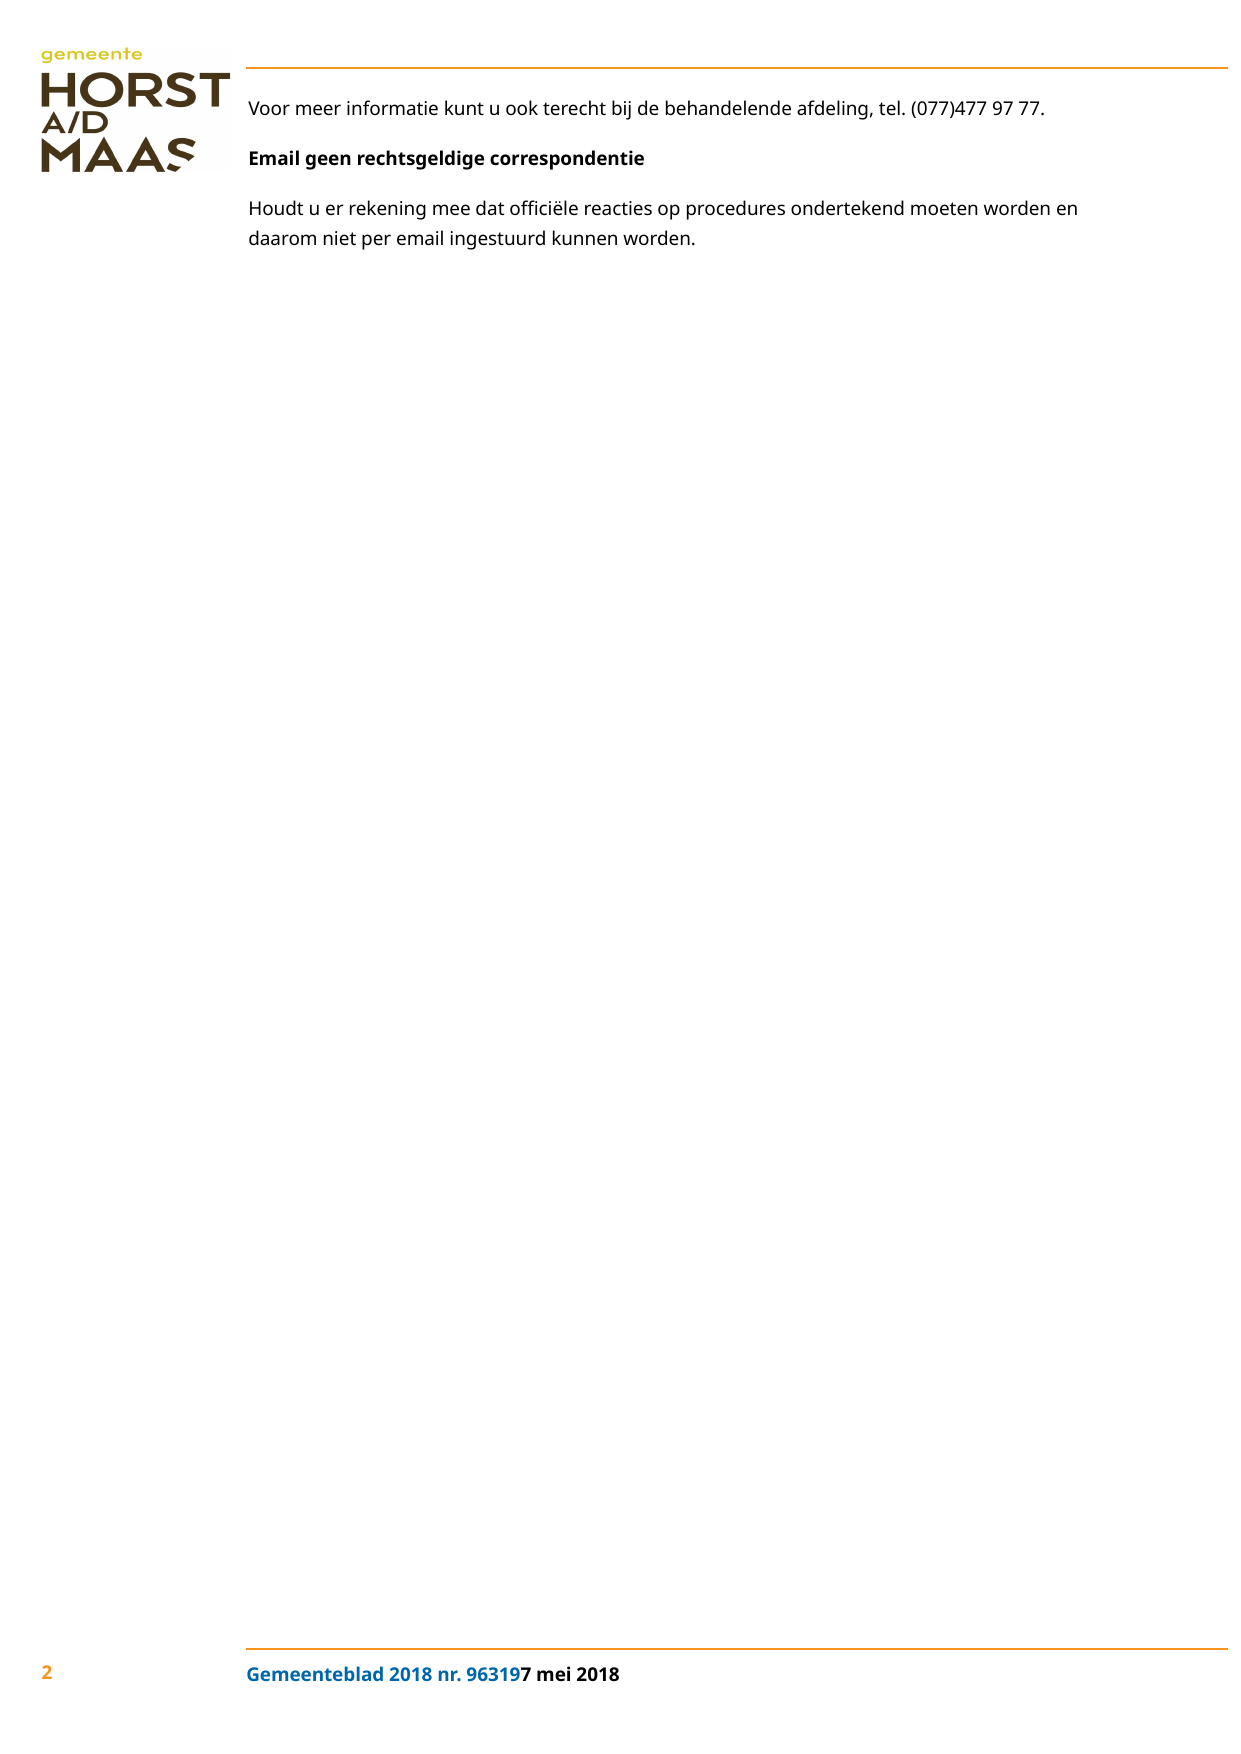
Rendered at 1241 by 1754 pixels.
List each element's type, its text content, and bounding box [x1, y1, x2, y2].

text Houdt u er rekening mee dat officiële reacties op procedures ondertekend moeten worden en daarom niet per email ingestuurd kunnen worden. [248, 196, 1152, 251]
text Voor meer informatie kunt u ook terecht bij de behandelende afdeling, tel. (077)477 97 77. [248, 95, 1152, 121]
text Email geen rechtsgeldige correspondentie [248, 145, 1152, 171]
picture [41, 47, 231, 172]
